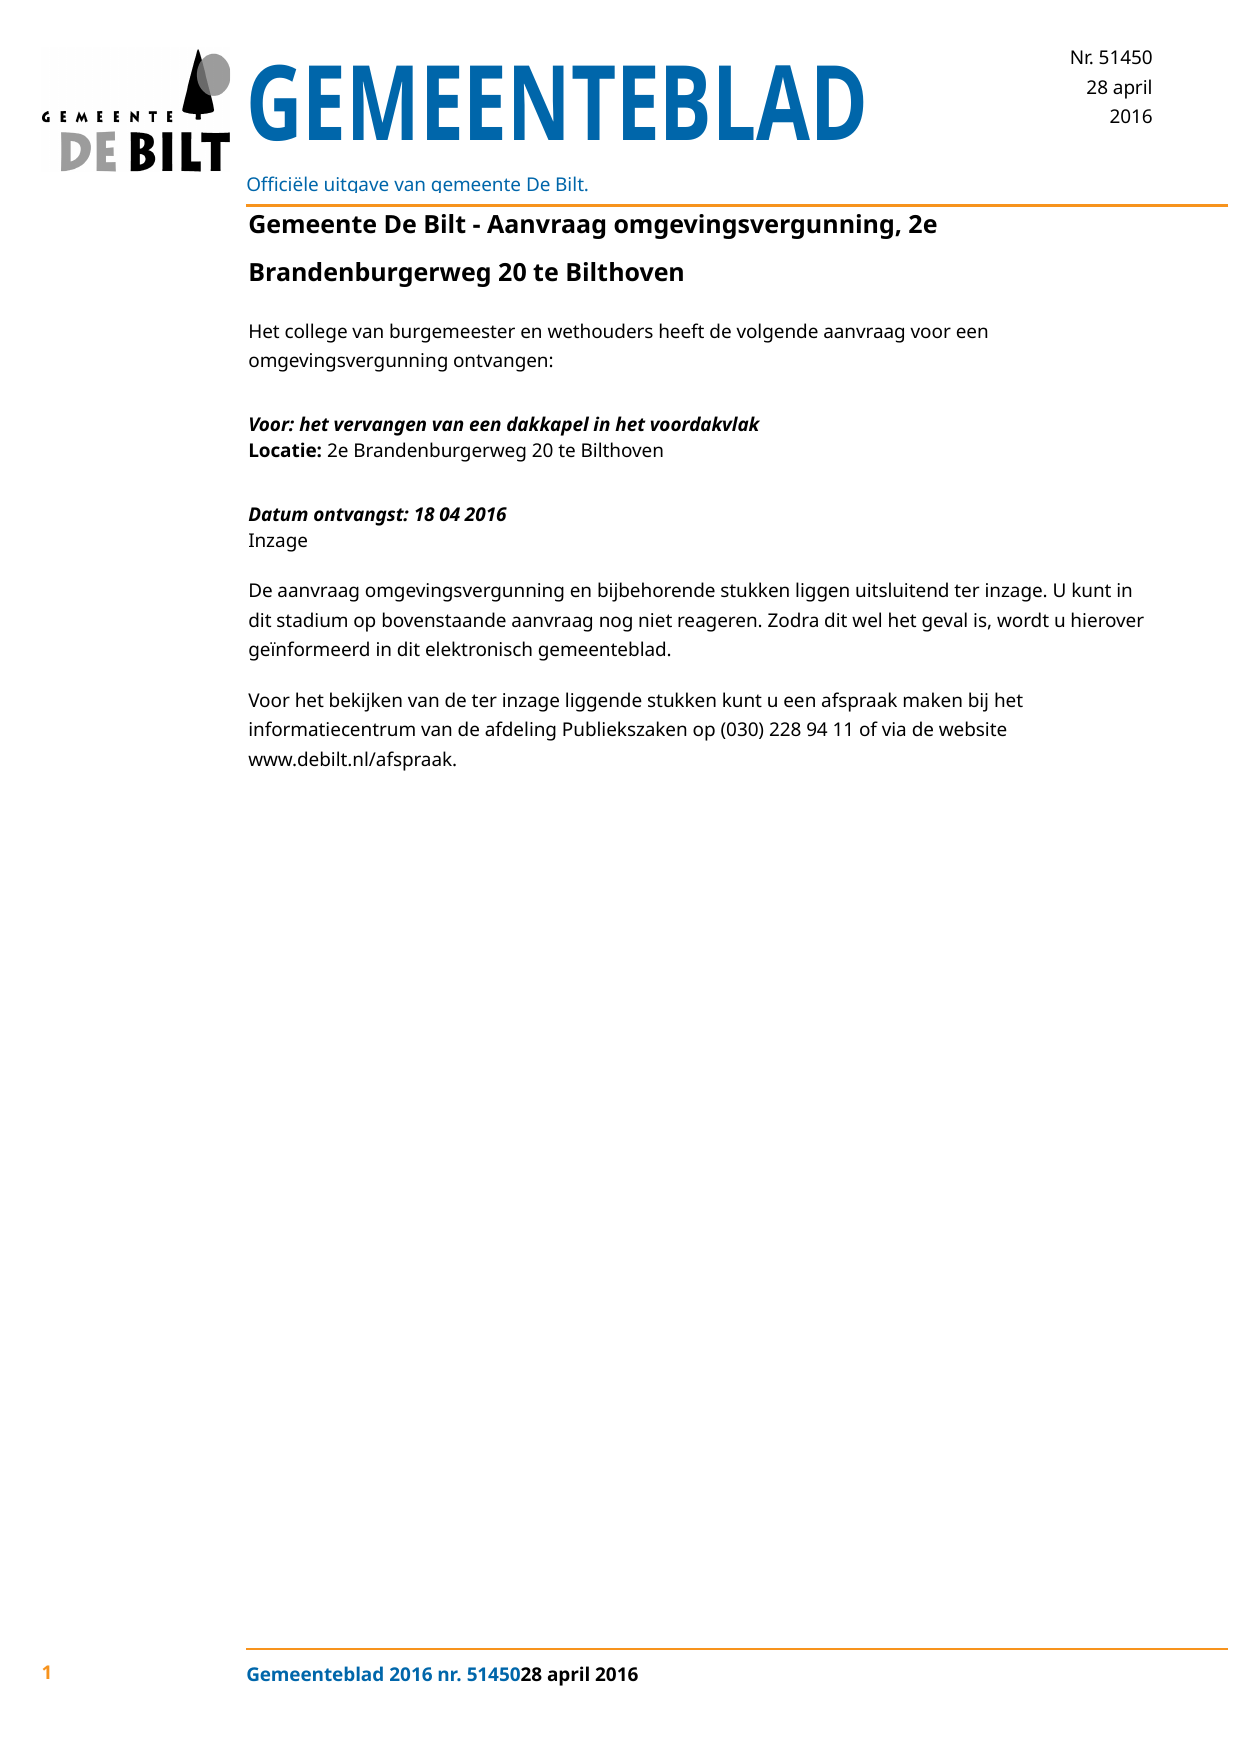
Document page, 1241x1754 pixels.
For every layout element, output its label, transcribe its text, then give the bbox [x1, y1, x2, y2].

text Inzage [248, 527, 1152, 553]
picture [41, 47, 231, 172]
text De aanvraag omgevingsvergunning en bijbehorende stukken liggen uitsluitend ter inzage. U kunt in dit stadium op bovenstaande aanvraag nog niet reageren. Zodra dit wel het geval is, wordt u hierover geïnformeerd in dit elektronisch gemeenteblad. [248, 577, 1152, 662]
text Locatie: 2e Brandenburgerweg 20 te Bilthoven [248, 437, 1152, 463]
text Gemeente De Bilt - Aanvraag omgevingsvergunning, 2e Brandenburgerweg 20 te Bilthoven [248, 207, 1152, 288]
text Het college van burgemeester en wethouders heeft de volgende aanvraag voor een omgevingsvergunning ontvangen: [248, 318, 1152, 373]
text Voor het bekijken van de ter inzage liggende stukken kunt u een afspraak maken bij het informatiecentrum van de afdeling Publiekszaken op (030) 228 94 11 of via de website www.debilt.nl/afspraak. [248, 687, 1152, 772]
text Voor: het vervangen van een dakkapel in het voordakvlak [248, 411, 1152, 437]
text Datum ontvangst: 18 04 2016 [248, 501, 1152, 527]
